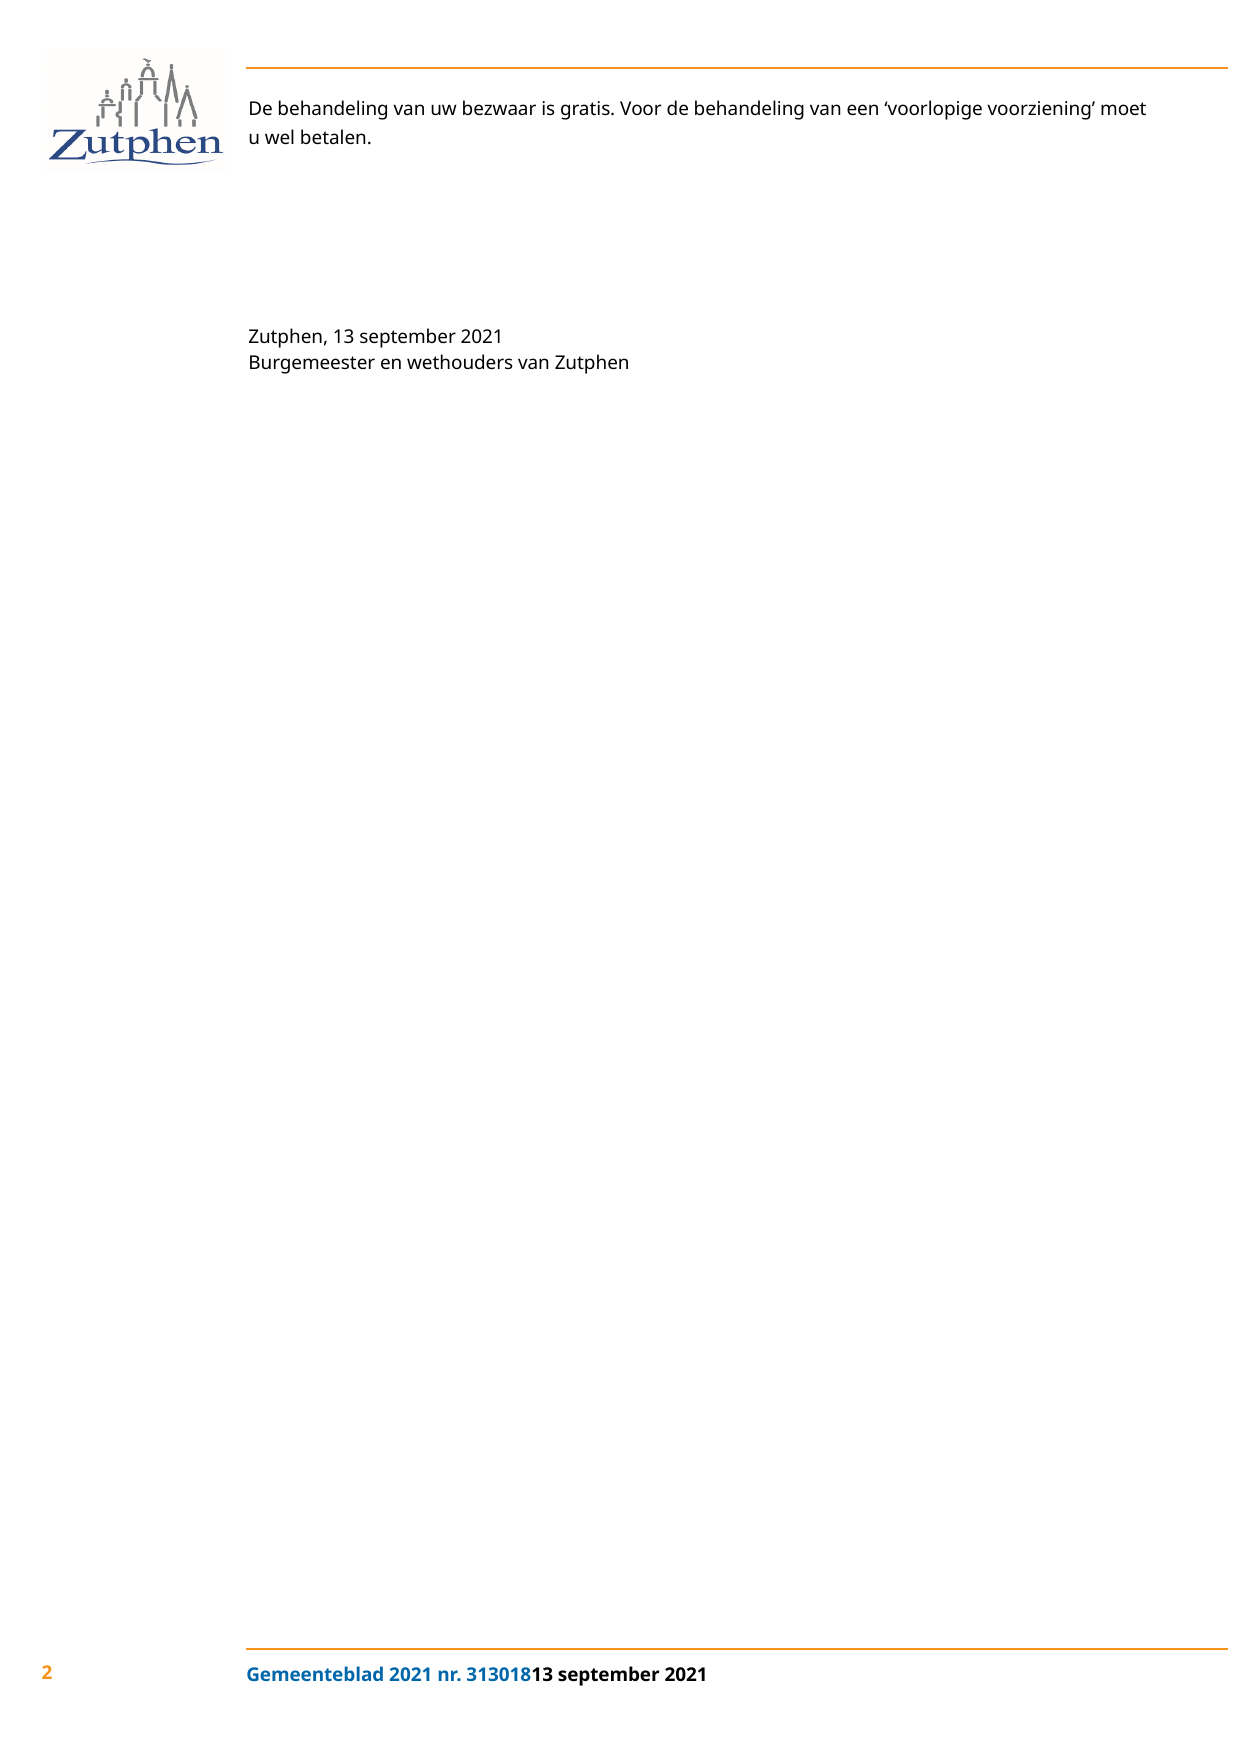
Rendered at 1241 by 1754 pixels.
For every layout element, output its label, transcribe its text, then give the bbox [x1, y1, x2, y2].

text Zutphen, 13 september 2021 [248, 323, 1152, 349]
text De behandeling van uw bezwaar is gratis. Voor de behandeling van een ‘voorlopige voorziening’ moet u wel betalen. [248, 95, 1152, 150]
picture [41, 47, 231, 172]
text Burgemeester en wethouders van Zutphen [248, 349, 1152, 375]
